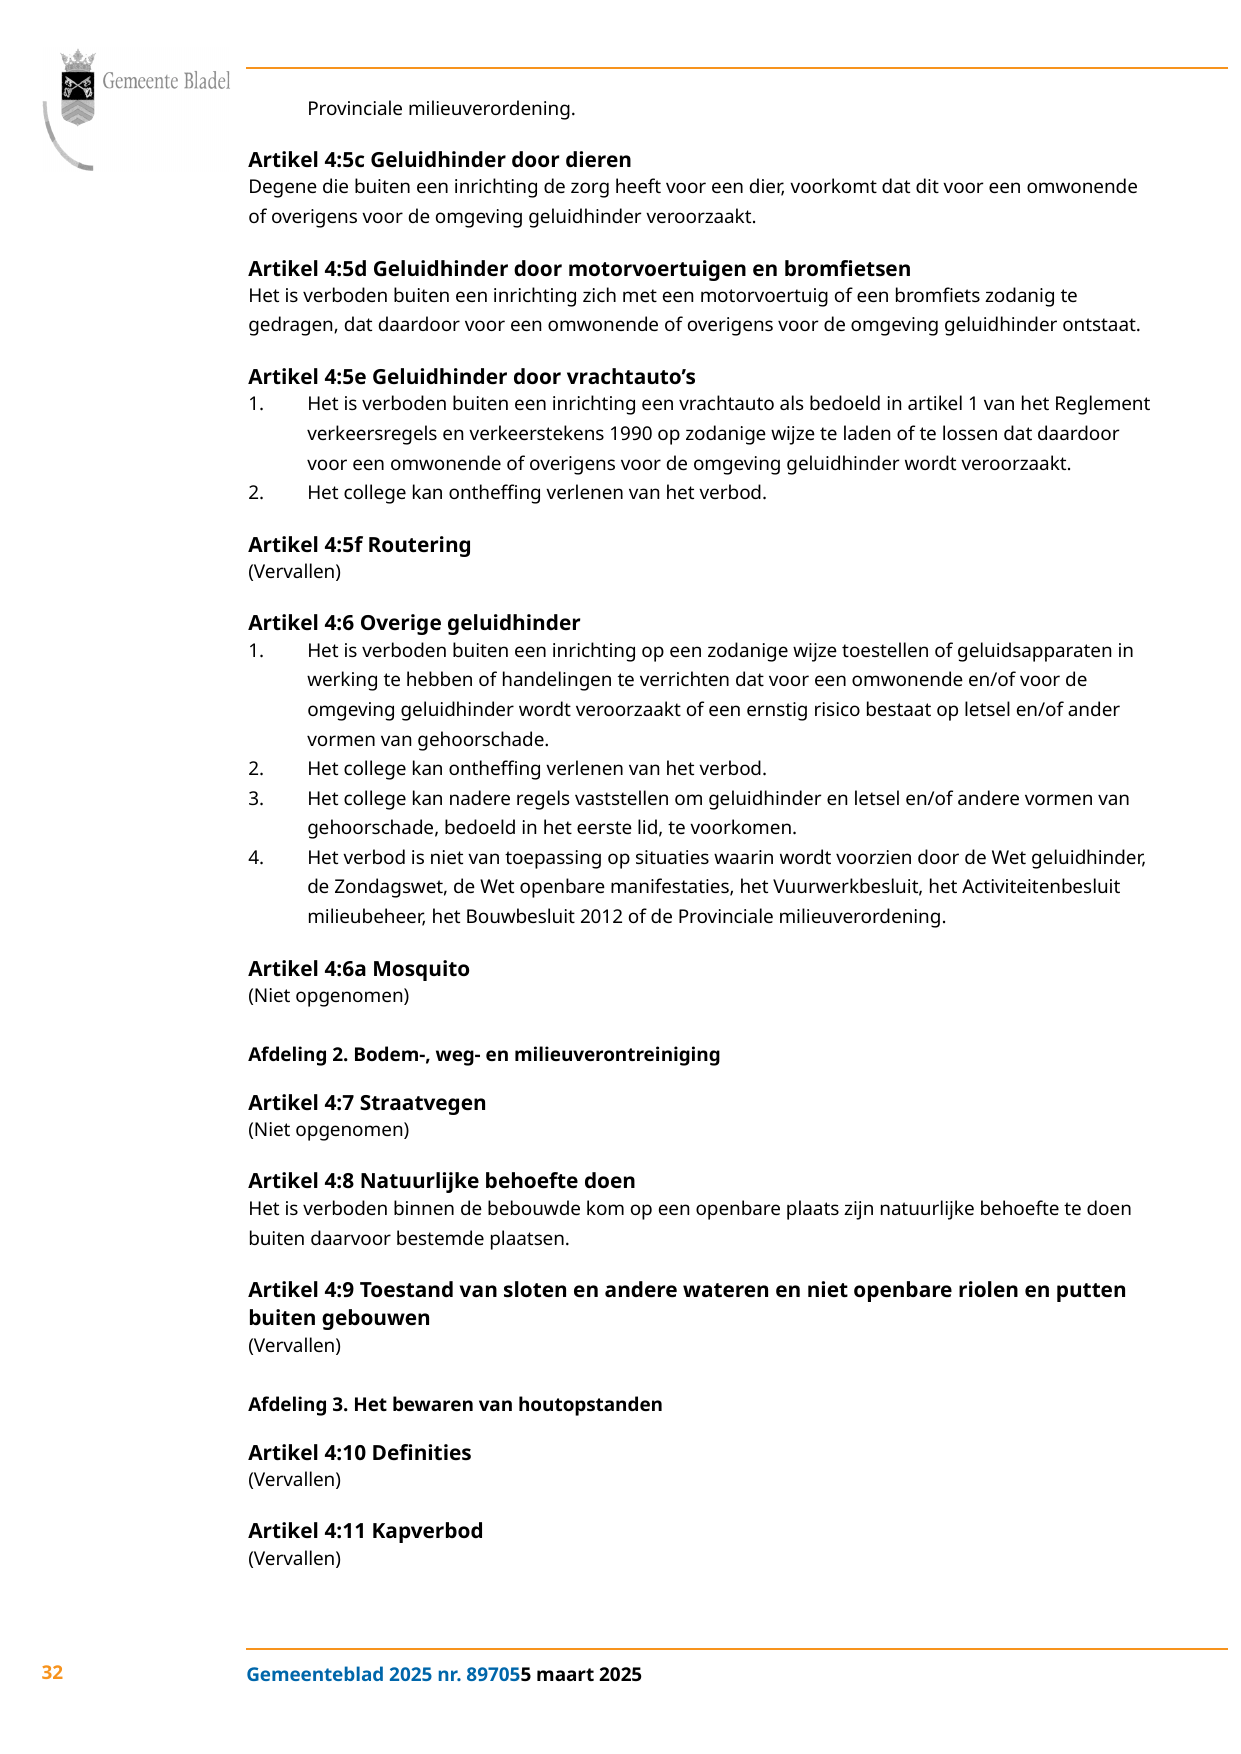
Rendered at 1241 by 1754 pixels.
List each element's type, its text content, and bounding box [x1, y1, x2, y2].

text (Niet opgenomen) [248, 982, 1152, 1008]
text (Vervallen) [248, 1545, 1152, 1571]
list Het verbod is niet van toepassing op situaties waarin wordt voorzien door de Wet geluidhinder, de Zondagswet, de Wet openbare manifestaties, het Vuurwerkbesluit, het Activiteitenbesluit milieubeheer, het Bouwbesluit 2012 of de Provinciale milieuverordening. [248, 844, 1152, 929]
text Artikel 4:5e Geluidhinder door vrachtauto’s [248, 362, 1152, 391]
text (Vervallen) [248, 1332, 1152, 1358]
text Afdeling 3. Het bewaren van houtopstanden [248, 1391, 1152, 1417]
list Het is verboden buiten een inrichting op een zodanige wijze toestellen of geluidsapparaten in werking te hebben of handelingen te verrichten dat voor een omwonende en/of voor de omgeving geluidhinder wordt veroorzaakt of een ernstig risico bestaat op letsel en/of ander vormen van gehoorschade. [248, 637, 1152, 751]
text Artikel 4:6a Mosquito [248, 954, 1152, 982]
list Het college kan ontheffing verlenen van het verbod. [248, 755, 1152, 781]
text Het is verboden buiten een inrichting zich met een motorvoertuig of een bromfiets zodanig te gedragen, dat daardoor voor een omwonende of overigens voor de omgeving geluidhinder ontstaat. [248, 282, 1152, 337]
text Artikel 4:5f Routering [248, 530, 1152, 558]
text Artikel 4:6 Overige geluidhinder [248, 608, 1152, 637]
text Artikel 4:5c Geluidhinder door dieren [248, 145, 1152, 174]
text Artikel 4:9 Toestand van sloten en andere wateren en niet openbare riolen en putten buiten gebouwen [248, 1275, 1152, 1332]
text Artikel 4:5d Geluidhinder door motorvoertuigen en bromfietsen [248, 254, 1152, 282]
text Artikel 4:8 Natuurlijke behoefte doen [248, 1167, 1152, 1195]
text Artikel 4:10 Definities [248, 1438, 1152, 1466]
text Afdeling 2. Bodem-, weg- en milieuverontreiniging [248, 1041, 1152, 1067]
text (Vervallen) [248, 1466, 1152, 1492]
text (Niet opgenomen) [248, 1116, 1152, 1142]
text Het is verboden binnen de bebouwde kom op een openbare plaats zijn natuurlijke behoefte te doen buiten daarvoor bestemde plaatsen. [248, 1195, 1152, 1250]
text (Vervallen) [248, 558, 1152, 584]
text Artikel 4:7 Straatvegen [248, 1088, 1152, 1116]
list Het is verboden buiten een inrichting een vrachtauto als bedoeld in artikel 1 van het Reglement verkeersregels en verkeerstekens 1990 op zodanige wijze te laden of te lossen dat daardoor voor een omwonende of overigens voor de omgeving geluidhinder wordt veroorzaakt. [248, 391, 1152, 475]
picture [41, 47, 231, 172]
text Degene die buiten een inrichting de zorg heeft voor een dier, voorkomt dat dit voor een omwonende of overigens voor de omgeving geluidhinder veroorzaakt. [248, 174, 1152, 229]
list Het college kan nadere regels vaststellen om geluidhinder en letsel en/of andere vormen van gehoorschade, bedoeld in het eerste lid, te voorkomen. [248, 785, 1152, 840]
list Provinciale milieuverordening. [248, 95, 1152, 121]
list Het college kan ontheffing verlenen van het verbod. [248, 479, 1152, 505]
text Artikel 4:11 Kapverbod [248, 1517, 1152, 1545]
